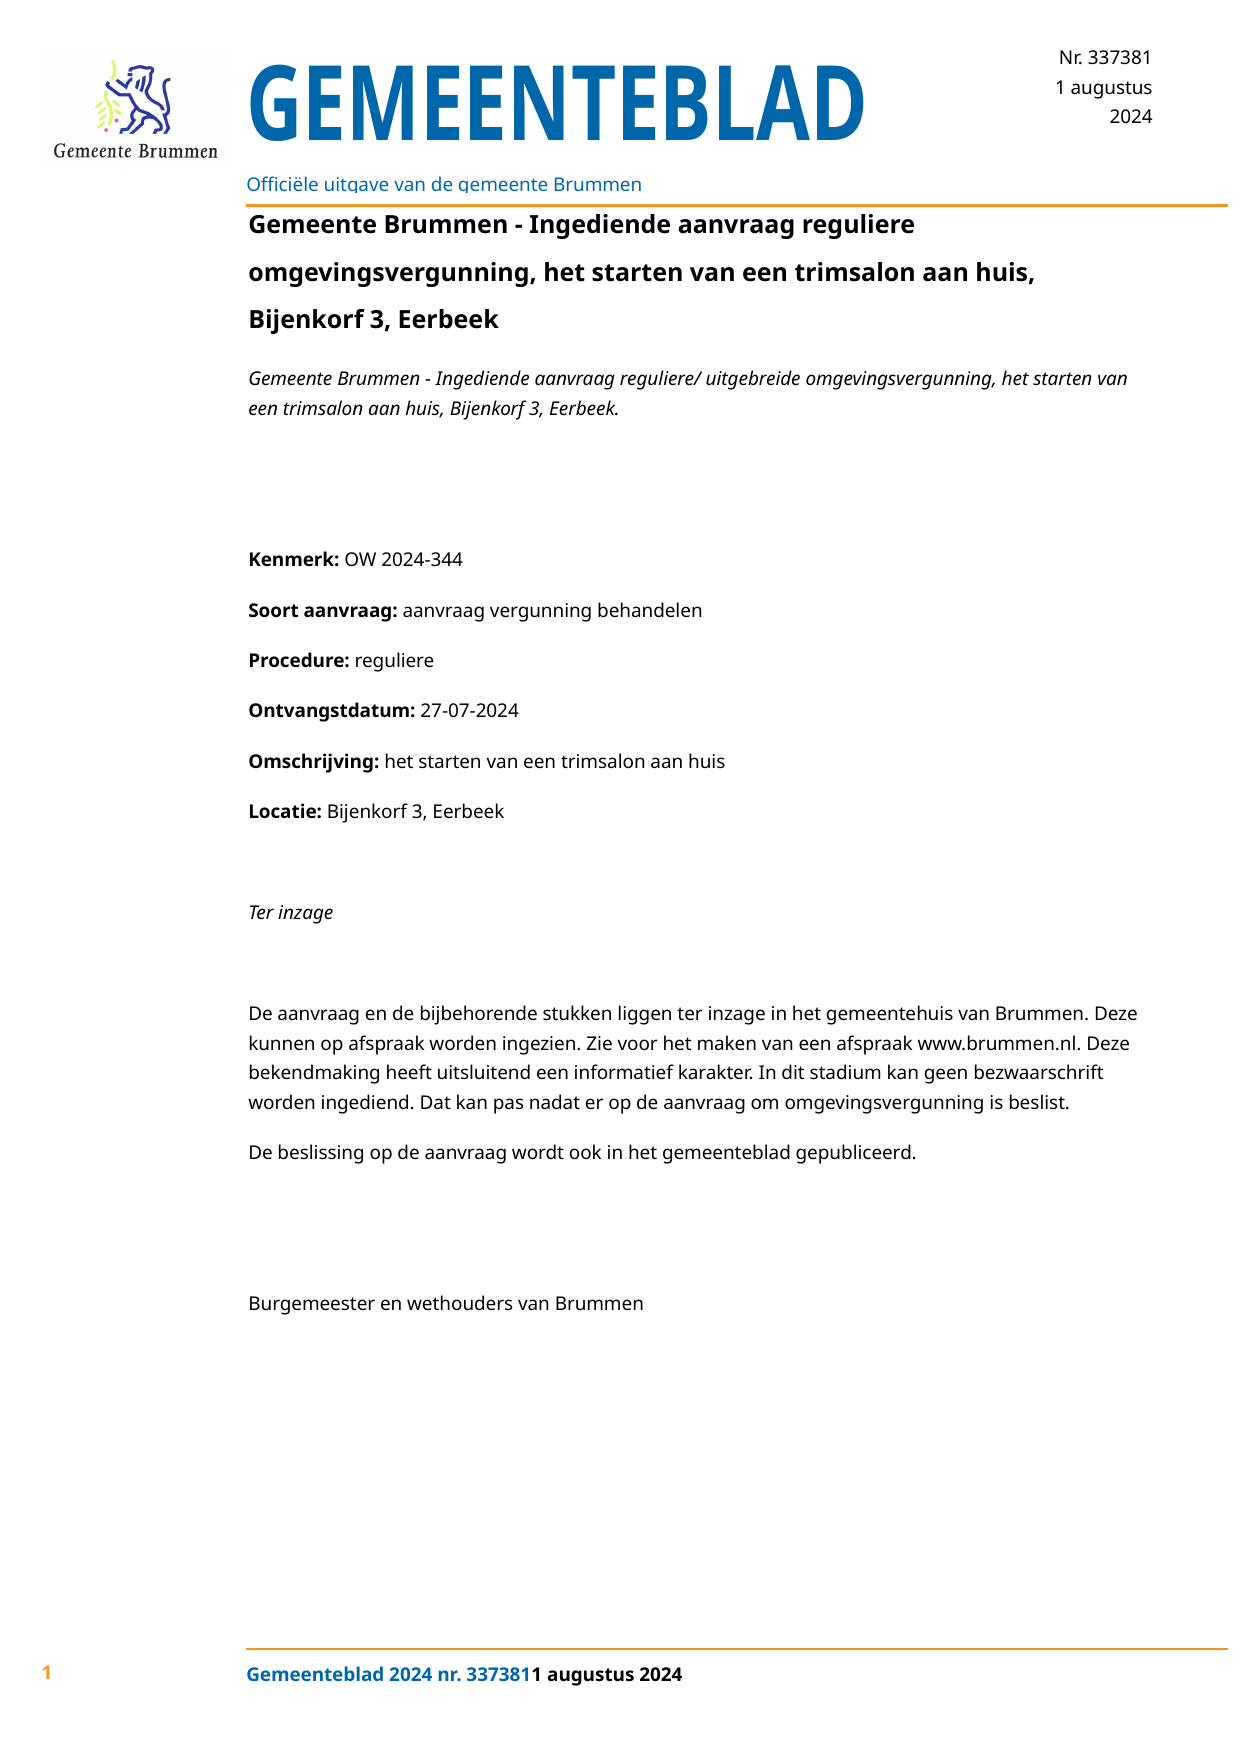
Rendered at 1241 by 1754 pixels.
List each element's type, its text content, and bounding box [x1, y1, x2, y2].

text Locatie: Bijenkorf 3, Eerbeek [248, 798, 1152, 824]
text Procedure: reguliere [248, 647, 1152, 673]
picture [41, 47, 231, 172]
text Gemeente Brummen - Ingediende aanvraag reguliere/ uitgebreide omgevingsvergunning, het starten van een trimsalon aan huis, Bijenkorf 3, Eerbeek. [248, 366, 1152, 421]
text Burgemeester en wethouders van Brummen [248, 1291, 1152, 1316]
text Kenmerk: OW 2024-344 [248, 546, 1152, 572]
text De aanvraag en de bijbehorende stukken liggen ter inzage in het gemeentehuis van Brummen. Deze kunnen op afspraak worden ingezien. Zie voor het maken van een afspraak www.brummen.nl. Deze bekendmaking heeft uitsluitend een informatief karakter. In dit stadium kan geen bezwaarschrift worden ingediend. Dat kan pas nadat er op de aanvraag om omgevingsvergunning is beslist. [248, 1000, 1152, 1114]
text Soort aanvraag: aanvraag vergunning behandelen [248, 597, 1152, 622]
text Gemeente Brummen - Ingediende aanvraag reguliere omgevingsvergunning, het starten van een trimsalon aan huis, Bijenkorf 3, Eerbeek [248, 207, 1152, 336]
text Ontvangstdatum: 27-07-2024 [248, 698, 1152, 723]
text De beslissing op de aanvraag wordt ook in het gemeenteblad gepubliceerd. [248, 1139, 1152, 1165]
text Omschrijving: het starten van een trimsalon aan huis [248, 748, 1152, 774]
text Ter inzage [248, 899, 1152, 925]
